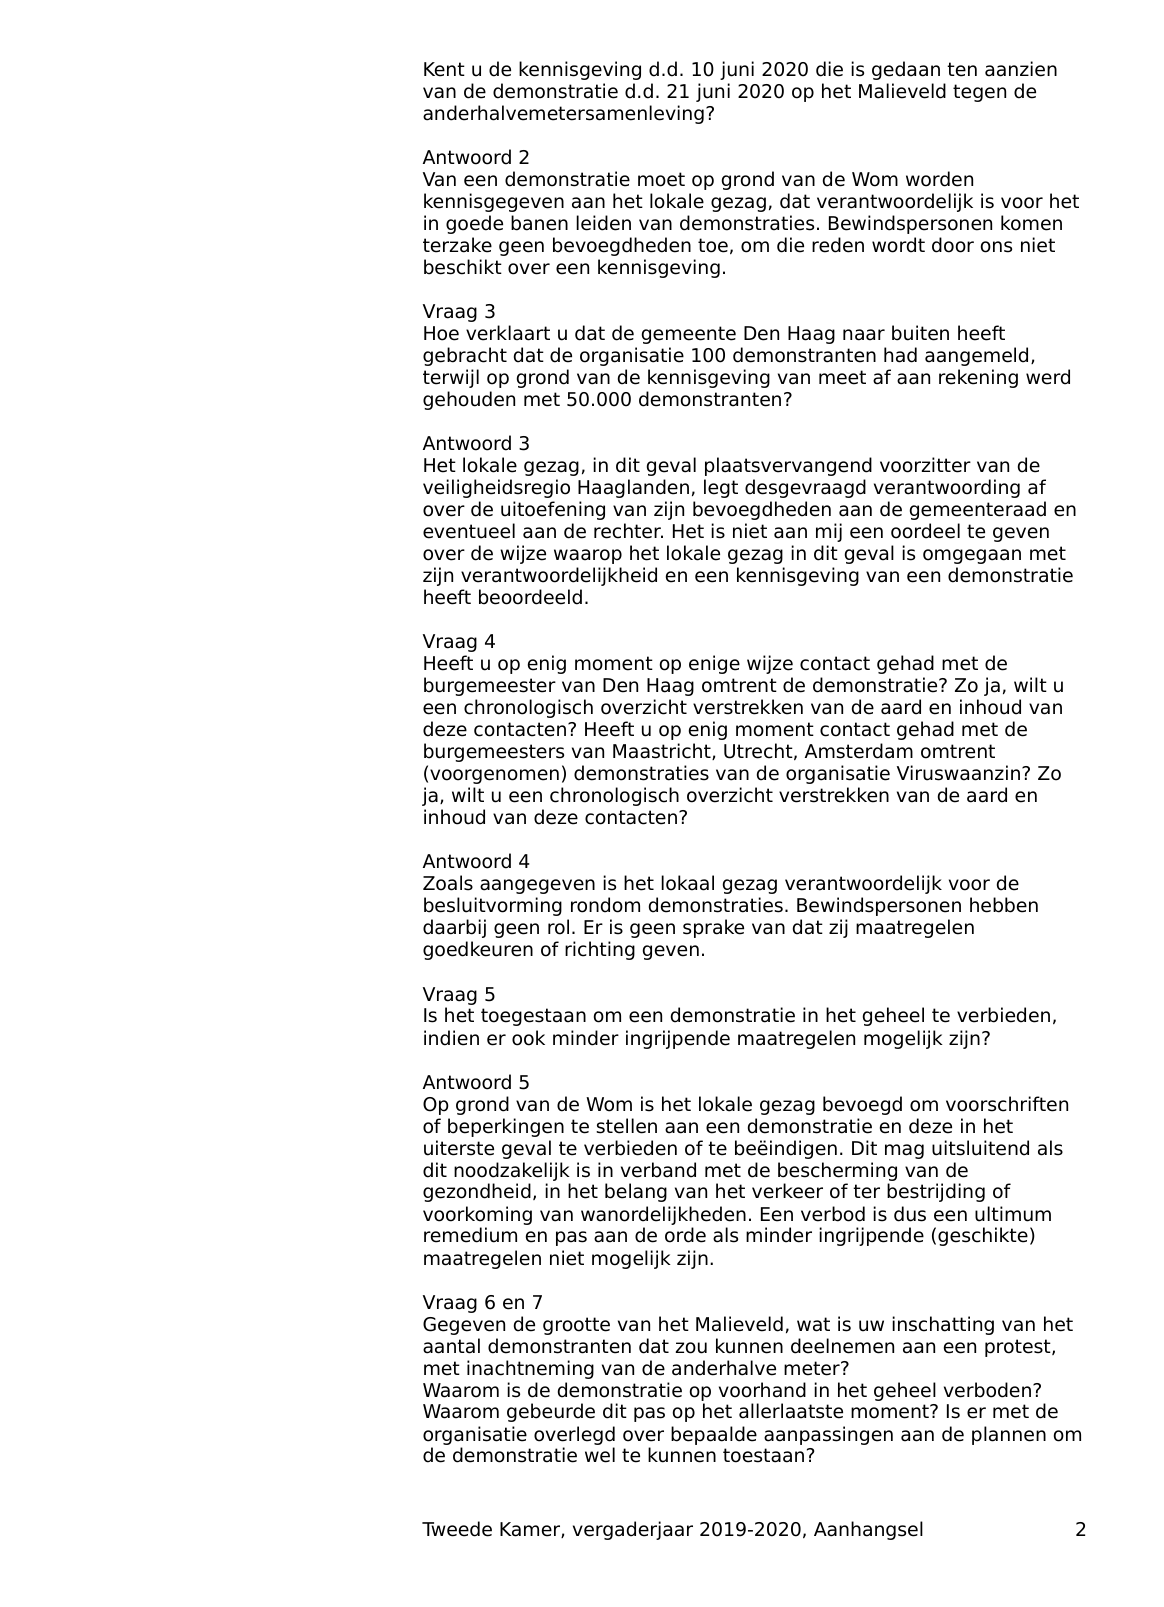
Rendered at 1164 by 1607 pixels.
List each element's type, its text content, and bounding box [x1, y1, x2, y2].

text Vraag 6 en 7 [422, 1292, 1087, 1313]
text Kent u de kennisgeving d.d. 10 juni 2020 die is gedaan ten aanzien van de demonstratie d.d. 21 juni 2020 op het Malieveld tegen de anderhalvemetersamenleving? [422, 59, 1087, 125]
text Zoals aangegeven is het lokaal gezag verantwoordelijk voor de besluitvorming rondom demonstraties. Bewindspersonen hebben daarbij geen rol. Er is geen sprake van dat zij maatregelen goedkeuren of richting geven. [422, 873, 1087, 961]
text Vraag 4 [422, 631, 1087, 653]
text Vraag 3 [422, 301, 1087, 323]
text Antwoord 4 [422, 851, 1087, 873]
text Antwoord 2 [422, 147, 1087, 169]
text Waarom is de demonstratie op voorhand in het geheel verboden? Waarom gebeurde dit pas op het allerlaatste moment? Is er met de organisatie overlegd over bepaalde aanpassingen aan de plannen om de demonstratie wel te kunnen toestaan? [422, 1379, 1087, 1467]
text Gegeven de grootte van het Malieveld, wat is uw inschatting van het aantal demonstranten dat zou kunnen deelnemen aan een protest, met inachtneming van de anderhalve meter? [422, 1313, 1087, 1379]
text Vraag 5 [422, 983, 1087, 1005]
text Hoe verklaart u dat de gemeente Den Haag naar buiten heeft gebracht dat de organisatie 100 demonstranten had aangemeld, terwijl op grond van de kennisgeving van meet af aan rekening werd gehouden met 50.000 demonstranten? [422, 323, 1087, 411]
text Antwoord 3 [422, 433, 1087, 455]
text Op grond van de Wom is het lokale gezag bevoegd om voorschriften of beperkingen te stellen aan een demonstratie en deze in het uiterste geval te verbieden of te beëindigen. Dit mag uitsluitend als dit noodzakelijk is in verband met de bescherming van de gezondheid, in het belang van het verkeer of ter bestrijding of voorkoming van wanordelijkheden. Een verbod is dus een ultimum remedium en pas aan de orde als minder ingrijpende (geschikte) maatregelen niet mogelijk zijn. [422, 1093, 1087, 1269]
text Het lokale gezag, in dit geval plaatsvervangend voorzitter van de veiligheidsregio Haaglanden, legt desgevraagd verantwoording af over de uitoefening van zijn bevoegdheden aan de gemeenteraad en eventueel aan de rechter. Het is niet aan mij een oordeel te geven over de wijze waarop het lokale gezag in dit geval is omgegaan met zijn verantwoordelijkheid en een kennisgeving van een demonstratie heeft beoordeeld. [422, 455, 1087, 609]
text Van een demonstratie moet op grond van de Wom worden kennisgegeven aan het lokale gezag, dat verantwoordelijk is voor het in goede banen leiden van demonstraties. Bewindspersonen komen terzake geen bevoegdheden toe, om die reden wordt door ons niet beschikt over een kennisgeving. [422, 169, 1087, 279]
text Heeft u op enig moment op enige wijze contact gehad met de burgemeester van Den Haag omtrent de demonstratie? Zo ja, wilt u een chronologisch overzicht verstrekken van de aard en inhoud van deze contacten? Heeft u op enig moment contact gehad met de burgemeesters van Maastricht, Utrecht, Amsterdam omtrent (voorgenomen) demonstraties van de organisatie Viruswaanzin? Zo ja, wilt u een chronologisch overzicht verstrekken van de aard en inhoud van deze contacten? [422, 653, 1087, 829]
text Is het toegestaan om een demonstratie in het geheel te verbieden, indien er ook minder ingrijpende maatregelen mogelijk zijn? [422, 1005, 1087, 1049]
text Antwoord 5 [422, 1072, 1087, 1093]
